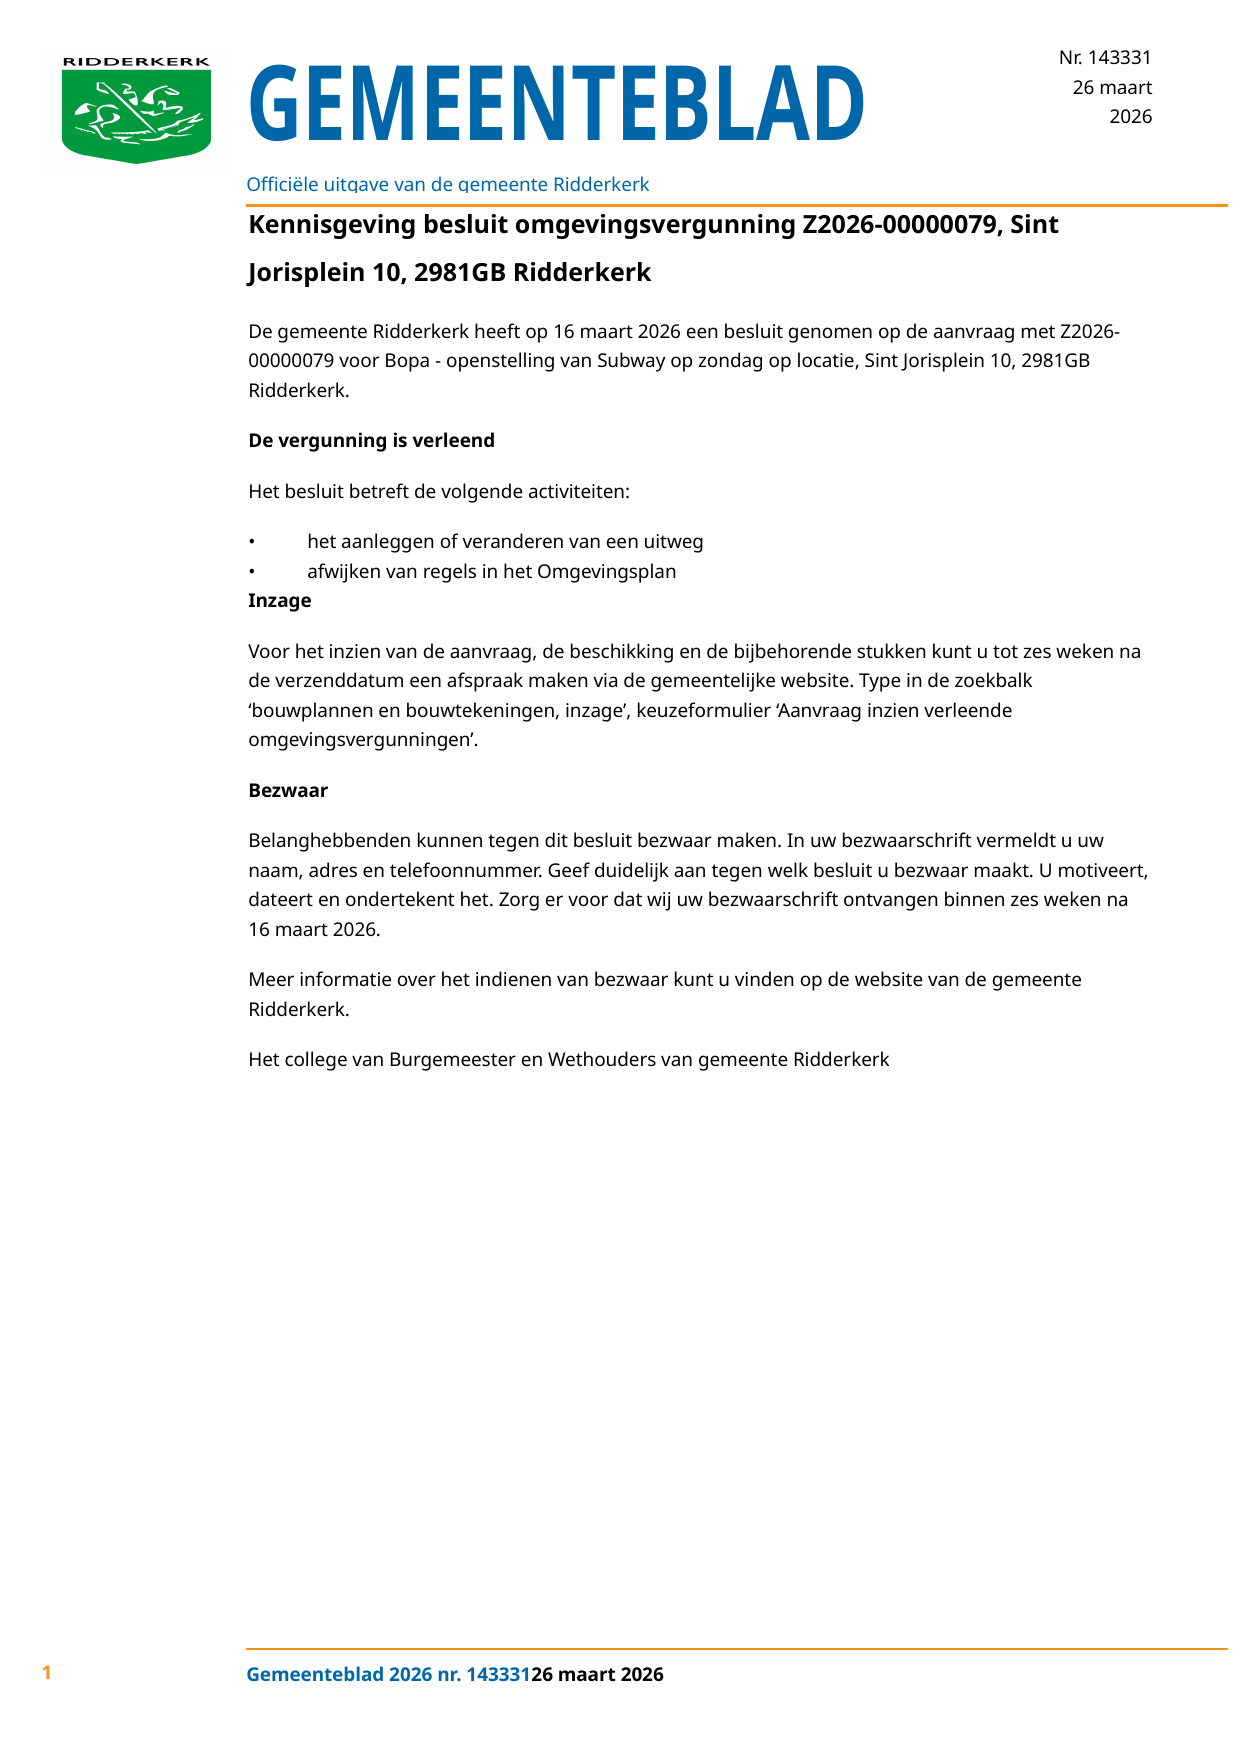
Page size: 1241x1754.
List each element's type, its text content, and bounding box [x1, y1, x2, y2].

text Voor het inzien van de aanvraag, de beschikking en de bijbehorende stukken kunt u tot zes weken na de verzenddatum een afspraak maken via de gemeentelijke website. Type in de zoekbalk ‘bouwplannen en bouwtekeningen, inzage’, keuzeformulier ‘Aanvraag inzien verleende omgevingsvergunningen’. [248, 638, 1152, 752]
text Kennisgeving besluit omgevingsvergunning Z2026-00000079, Sint Jorisplein 10, 2981GB Ridderkerk [248, 207, 1152, 288]
text Meer informatie over het indienen van bezwaar kunt u vinden op de website van de gemeente Ridderkerk. [248, 967, 1152, 1022]
text De gemeente Ridderkerk heeft op 16 maart 2026 een besluit genomen op de aanvraag met Z2026-00000079 voor Bopa - openstelling van Subway op zondag op locatie, Sint Jorisplein 10, 2981GB Ridderkerk. [248, 318, 1152, 403]
text Bezwaar [248, 777, 1152, 803]
text Het besluit betreft de volgende activiteiten: [248, 478, 1152, 504]
list afwijken van regels in het Omgevingsplan [248, 558, 1152, 584]
text De vergunning is verleend [248, 427, 1152, 453]
text Belanghebbenden kunnen tegen dit besluit bezwaar maken. In uw bezwaarschrift vermeldt u uw naam, adres en telefoonnummer. Geef duidelijk aan tegen welk besluit u bezwaar maakt. U motiveert, dateert en ondertekent het. Zorg er voor dat wij uw bezwaarschrift ontvangen binnen zes weken na 16 maart 2026. [248, 827, 1152, 942]
picture [41, 47, 231, 172]
list het aanleggen of veranderen van een uitweg [248, 528, 1152, 554]
text Inzage [248, 587, 1152, 613]
text Het college van Burgemeester en Wethouders van gemeente Ridderkerk [248, 1047, 1152, 1072]
